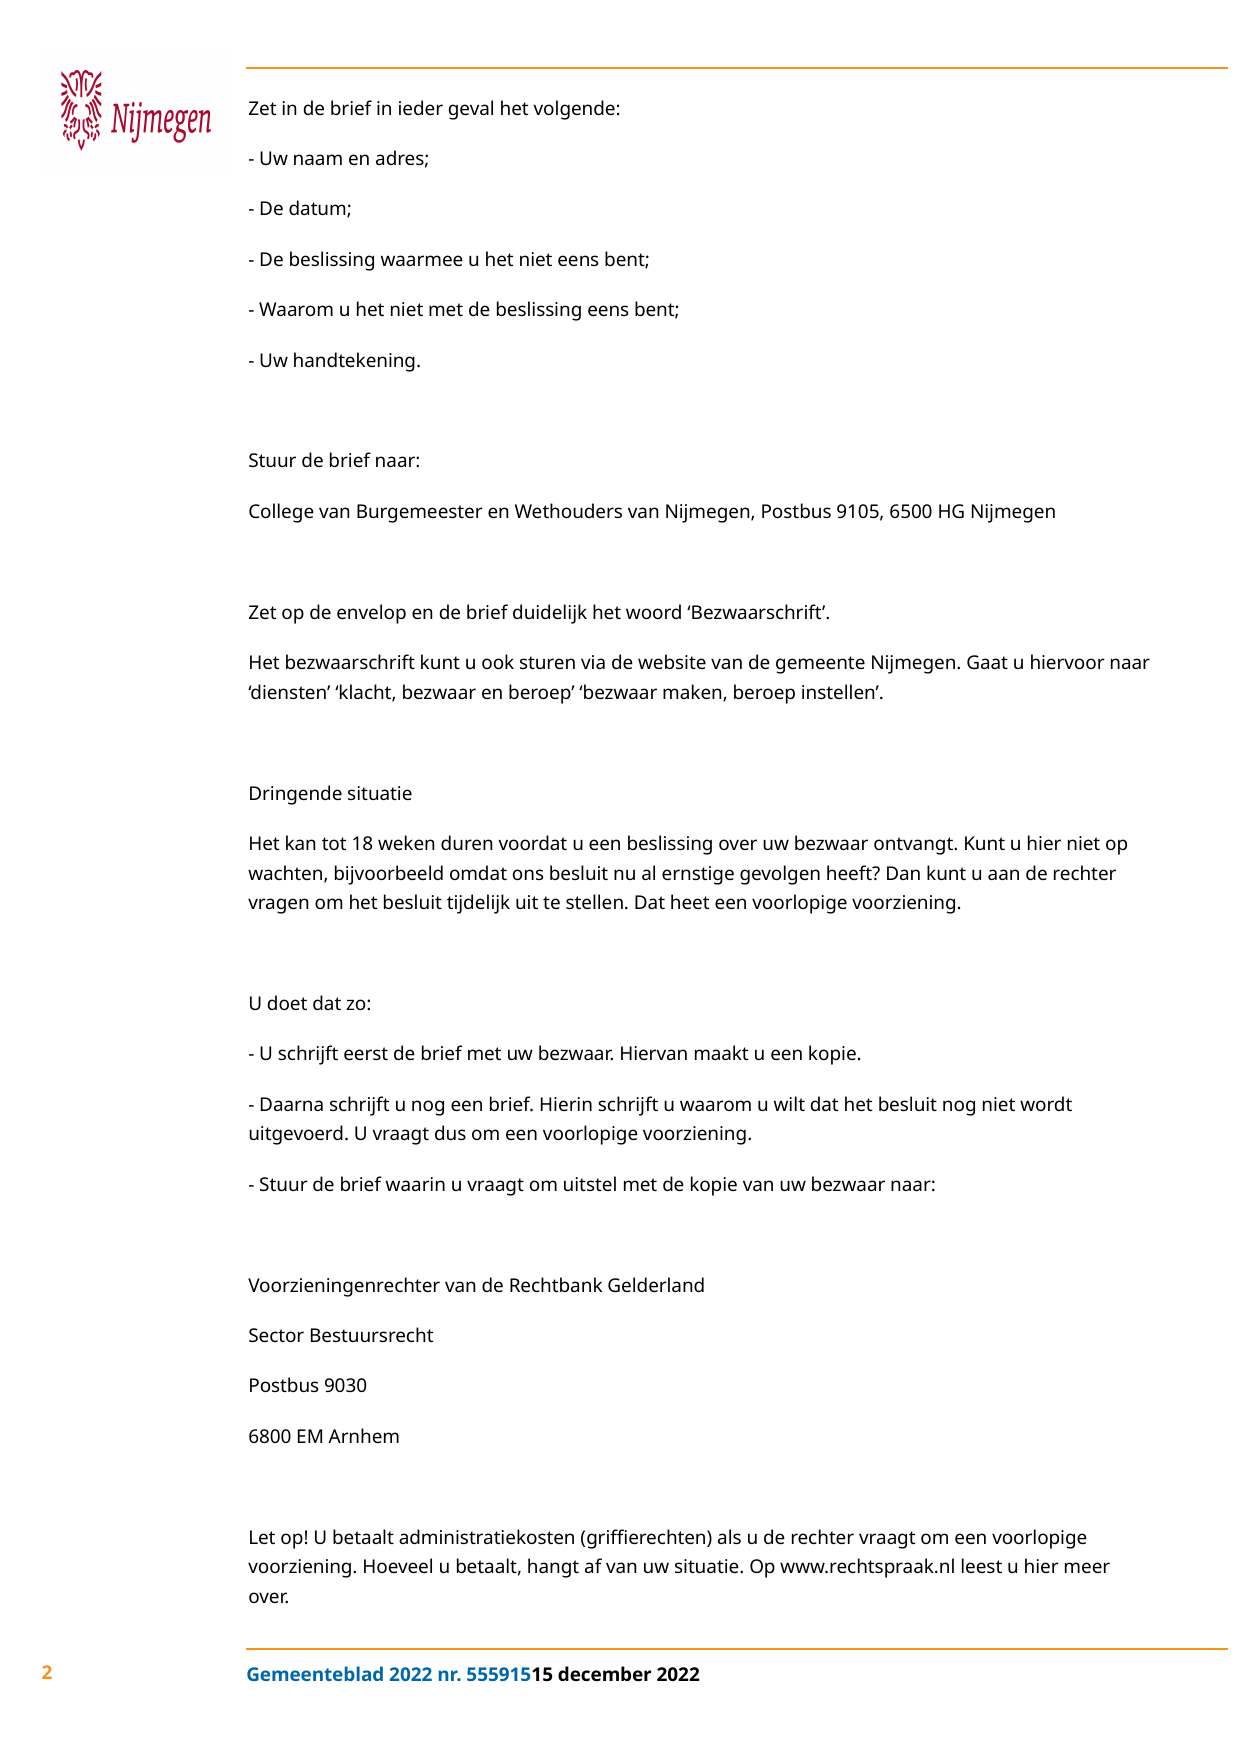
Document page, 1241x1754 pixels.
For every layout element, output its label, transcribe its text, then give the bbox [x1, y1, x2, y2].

picture [41, 47, 231, 172]
text 6800 EM Arnhem [248, 1423, 1152, 1449]
text - Waarom u het niet met de beslissing eens bent; [248, 296, 1152, 322]
text - De beslissing waarmee u het niet eens bent; [248, 246, 1152, 272]
text - Uw naam en adres; [248, 145, 1152, 171]
text - U schrijft eerst de brief met uw bezwaar. Hiervan maakt u een kopie. [248, 1041, 1152, 1066]
text Het bezwaarschrift kunt u ook sturen via de website van de gemeente Nijmegen. Gaat u hiervoor naar ‘diensten’ ‘klacht, bezwaar en beroep’ ‘bezwaar maken, beroep instellen’. [248, 649, 1152, 705]
text - Uw handtekening. [248, 347, 1152, 373]
text - De datum; [248, 196, 1152, 221]
text Postbus 9030 [248, 1373, 1152, 1398]
text Let op! U betaalt administratiekosten (griffierechten) als u de rechter vraagt om een voorlopige voorziening. Hoeveel u betaalt, hangt af van uw situatie. Op www.rechtspraak.nl leest u hier meer over. [248, 1524, 1152, 1609]
text Sector Bestuursrecht [248, 1322, 1152, 1348]
text Voorzieningenrechter van de Rechtbank Gelderland [248, 1272, 1152, 1298]
text Zet in de brief in ieder geval het volgende: [248, 95, 1152, 121]
text U doet dat zo: [248, 990, 1152, 1016]
text Stuur de brief naar: [248, 448, 1152, 473]
text - Stuur de brief waarin u vraagt om uitstel met de kopie van uw bezwaar naar: [248, 1171, 1152, 1197]
text Dringende situatie [248, 780, 1152, 806]
text College van Burgemeester en Wethouders van Nijmegen, Postbus 9105, 6500 HG Nijmegen [248, 498, 1152, 524]
text - Daarna schrijft u nog een brief. Hierin schrijft u waarom u wilt dat het besluit nog niet wordt uitgevoerd. U vraagt dus om een voorlopige voorziening. [248, 1091, 1152, 1146]
text Het kan tot 18 weken duren voordat u een beslissing over uw bezwaar ontvangt. Kunt u hier niet op wachten, bijvoorbeeld omdat ons besluit nu al ernstige gevolgen heeft? Dan kunt u aan de rechter vragen om het besluit tijdelijk uit te stellen. Dat heet een voorlopige voorziening. [248, 830, 1152, 915]
text Zet op de envelop en de brief duidelijk het woord ‘Bezwaarschrift’. [248, 599, 1152, 625]
